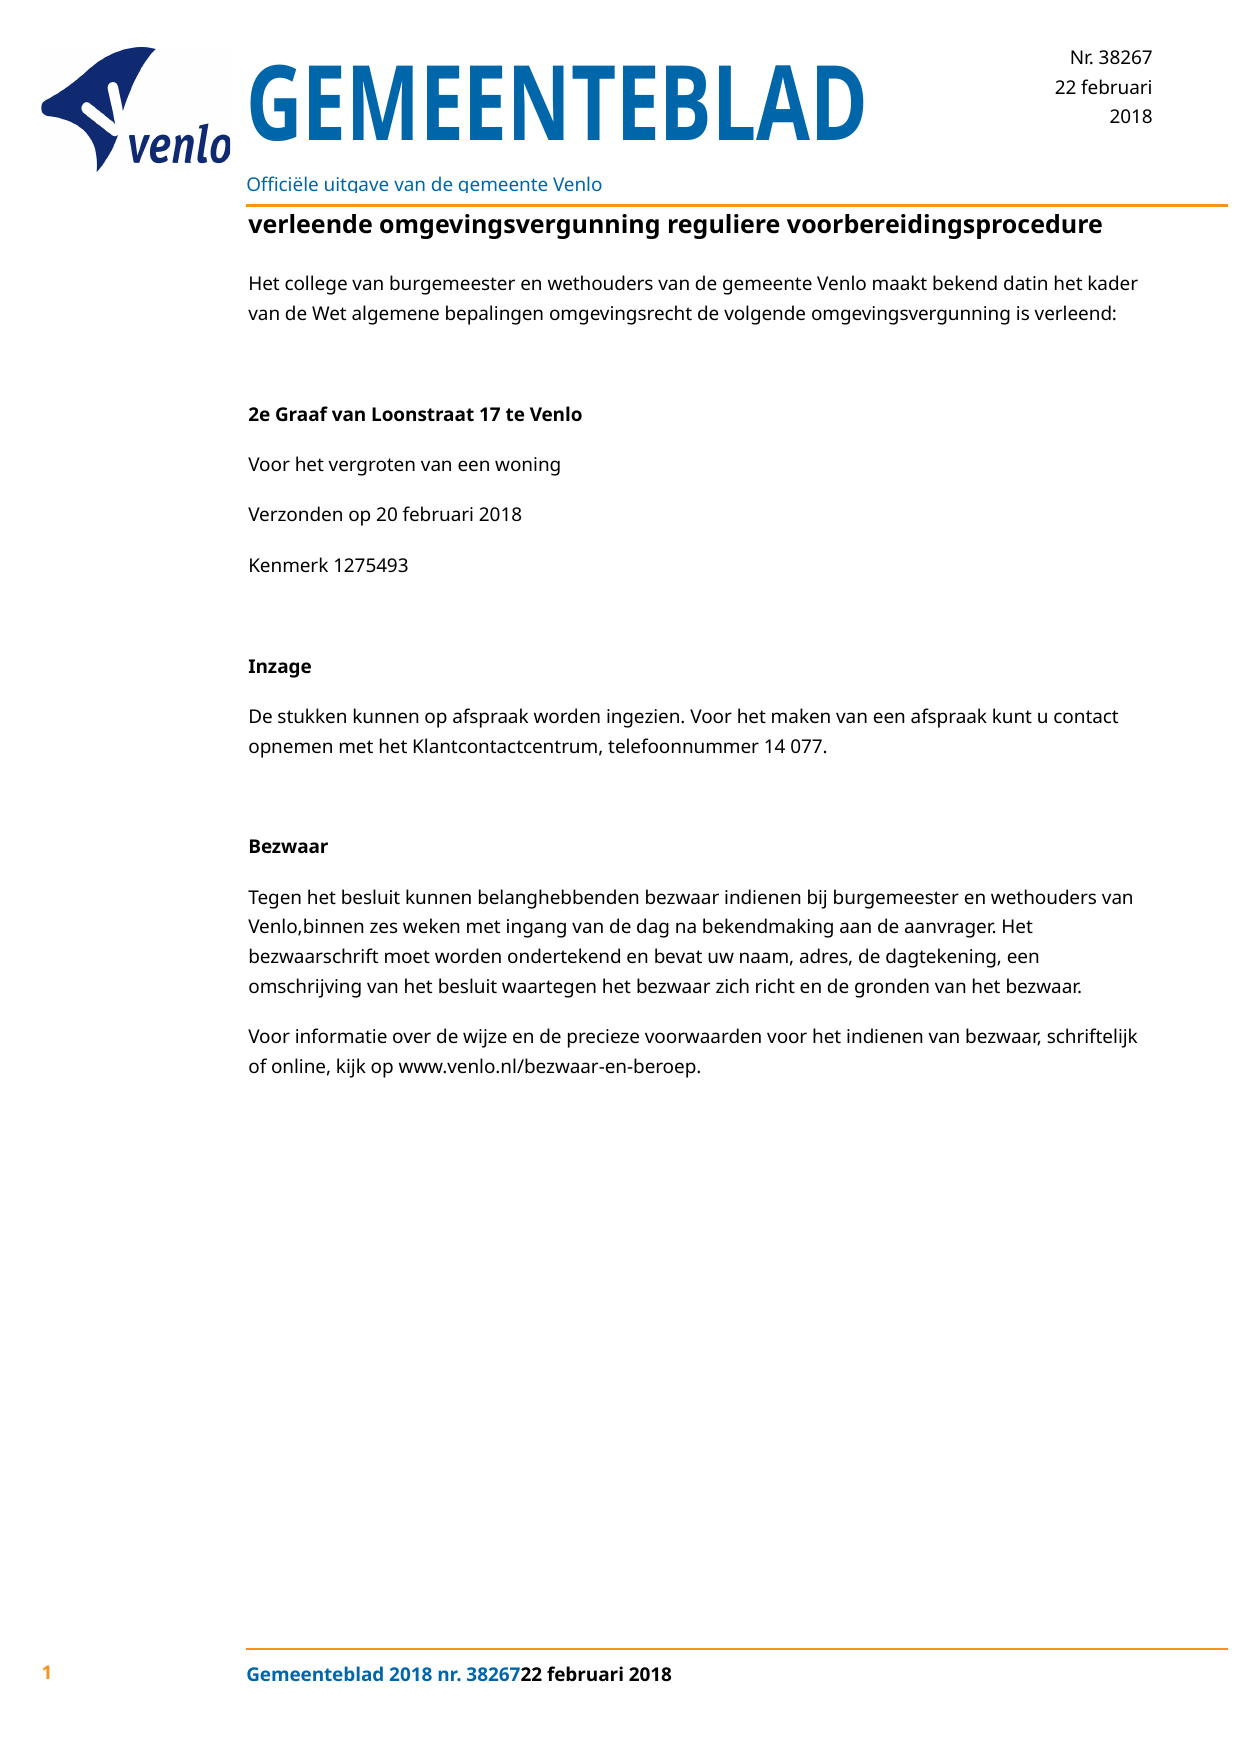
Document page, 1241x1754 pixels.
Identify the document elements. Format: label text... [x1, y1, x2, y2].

text De stukken kunnen op afspraak worden ingezien. Voor het maken van een afspraak kunt u contact opnemen met het Klantcontactcentrum, telefoonnummer 14 077. [248, 703, 1152, 758]
text Kenmerk 1275493 [248, 552, 1152, 578]
text Bezwaar [248, 834, 1152, 859]
text Voor het vergroten van een woning [248, 451, 1152, 477]
picture [41, 47, 231, 172]
text Het college van burgemeester en wethouders van de gemeente Venlo maakt bekend datin het kader van de Wet algemene bepalingen omgevingsrecht de volgende omgevingsvergunning is verleend: [248, 270, 1152, 326]
text verleende omgevingsvergunning reguliere voorbereidingsprocedure [248, 207, 1152, 241]
text Inzage [248, 653, 1152, 678]
text Tegen het besluit kunnen belanghebbenden bezwaar indienen bij burgemeester en wethouders van Venlo,binnen zes weken met ingang van de dag na bekendmaking aan de aanvrager. Het bezwaarschrift moet worden ondertekend en bevat uw naam, adres, de dagtekening, een omschrijving van het besluit waartegen het bezwaar zich richt en de gronden van het bezwaar. [248, 884, 1152, 998]
text Verzonden op 20 februari 2018 [248, 502, 1152, 527]
text Voor informatie over de wijze en de precieze voorwaarden voor het indienen van bezwaar, schriftelijk of online, kijk op www.venlo.nl/bezwaar-en-beroep. [248, 1023, 1152, 1078]
text 2e Graaf van Loonstraat 17 te Venlo [248, 401, 1152, 426]
